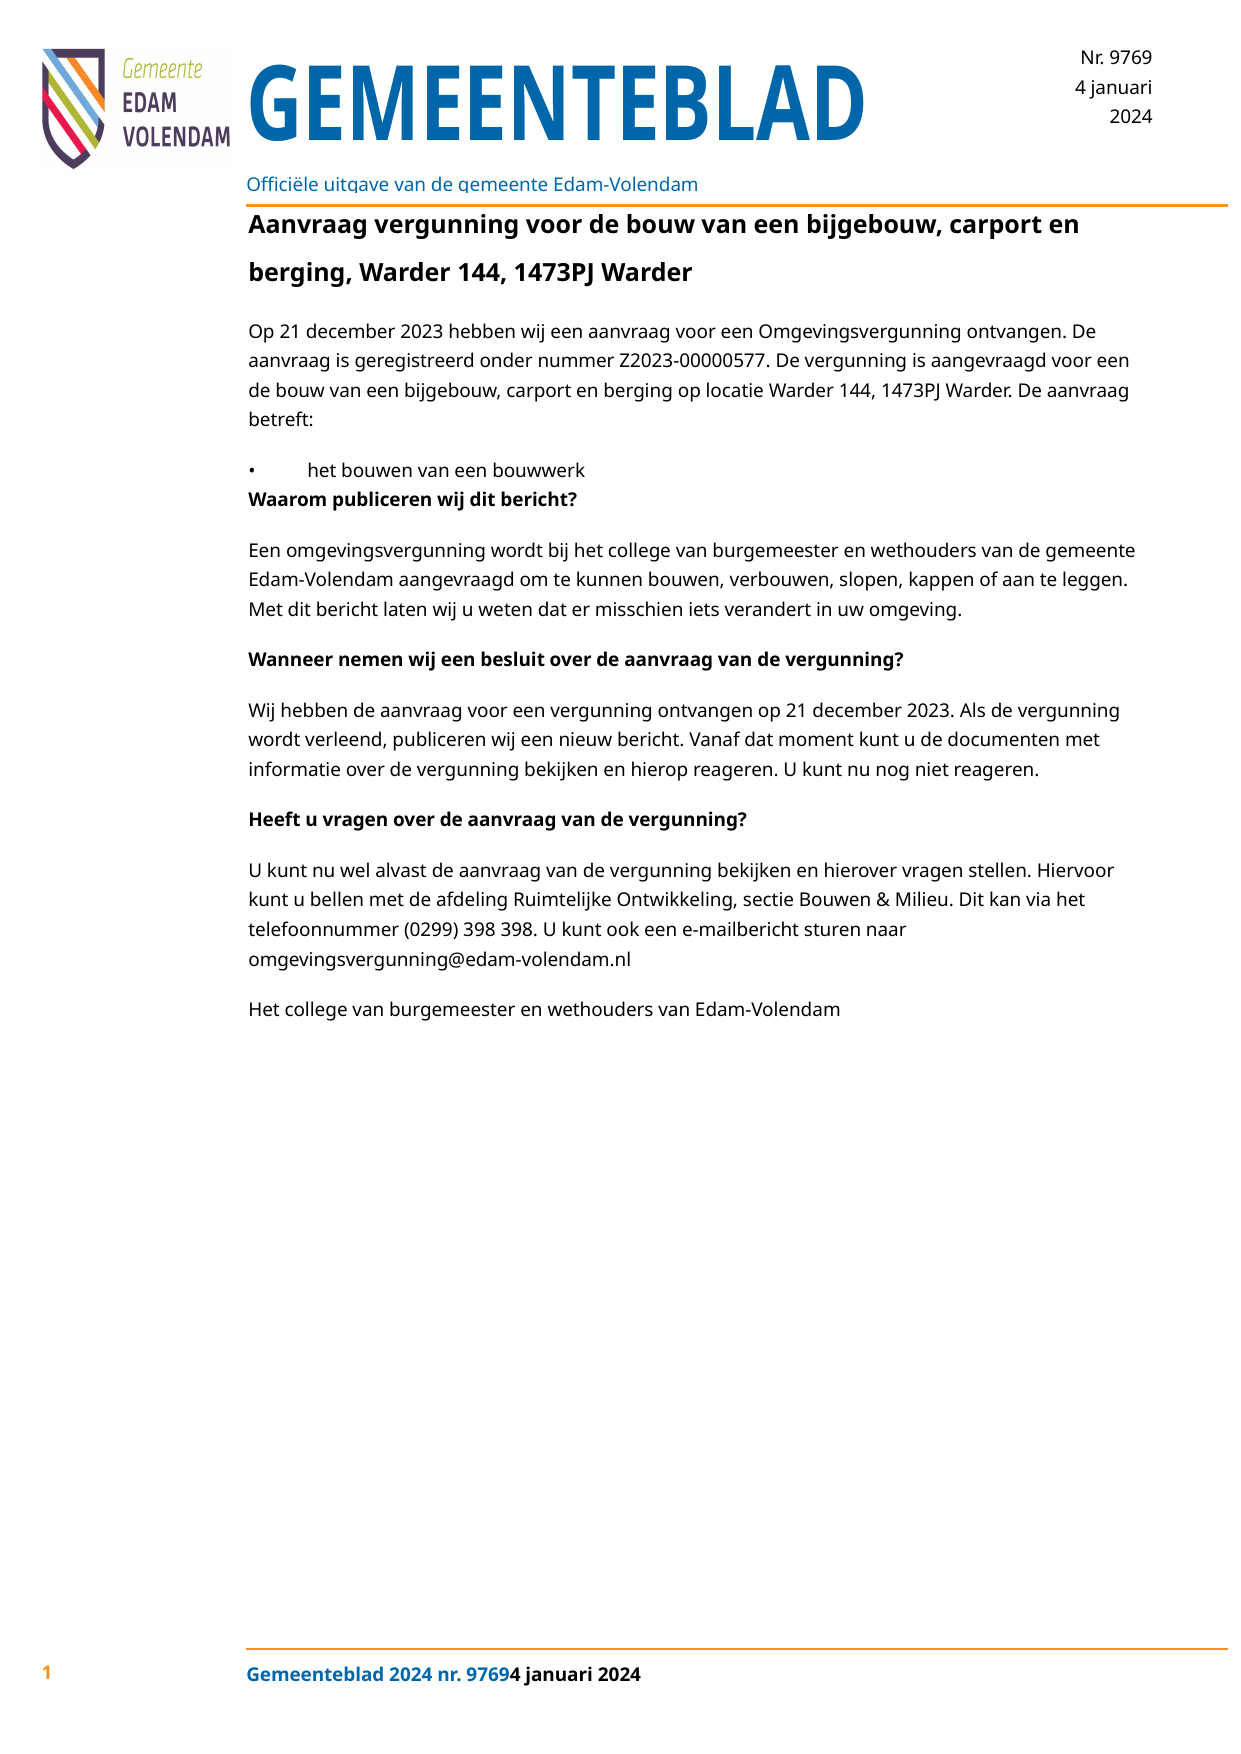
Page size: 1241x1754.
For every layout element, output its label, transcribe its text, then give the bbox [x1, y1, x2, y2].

text Heeft u vragen over de aanvraag van de vergunning? [248, 807, 1152, 832]
picture [41, 47, 231, 172]
text Een omgevingsvergunning wordt bij het college van burgemeester en wethouders van de gemeente Edam-Volendam aangevraagd om te kunnen bouwen, verbouwen, slopen, kappen of aan te leggen. Met dit bericht laten wij u weten dat er misschien iets verandert in uw omgeving. [248, 537, 1152, 622]
text Wanneer nemen wij een besluit over de aanvraag van de vergunning? [248, 647, 1152, 672]
list het bouwen van een bouwwerk [248, 457, 1152, 483]
text U kunt nu wel alvast de aanvraag van de vergunning bekijken en hierover vragen stellen. Hiervoor kunt u bellen met de afdeling Ruimtelijke Ontwikkeling, sectie Bouwen & Milieu. Dit kan via het telefoonnummer (0299) 398 398. U kunt ook een e-mailbericht sturen naar omgevingsvergunning@edam-volendam.nl [248, 857, 1152, 972]
text Wij hebben de aanvraag voor een vergunning ontvangen op 21 december 2023. Als de vergunning wordt verleend, publiceren wij een nieuw bericht. Vanaf dat moment kunt u de documenten met informatie over de vergunning bekijken en hierop reageren. U kunt nu nog niet reageren. [248, 697, 1152, 782]
text Het college van burgemeester en wethouders van Edam-Volendam [248, 996, 1152, 1022]
text Waarom publiceren wij dit bericht? [248, 487, 1152, 512]
text Aanvraag vergunning voor de bouw van een bijgebouw, carport en berging, Warder 144, 1473PJ Warder [248, 207, 1152, 288]
text Op 21 december 2023 hebben wij een aanvraag voor een Omgevingsvergunning ontvangen. De aanvraag is geregistreerd onder nummer Z2023-00000577. De vergunning is aangevraagd voor een de bouw van een bijgebouw, carport en berging op locatie Warder 144, 1473PJ Warder. De aanvraag betreft: [248, 318, 1152, 432]
